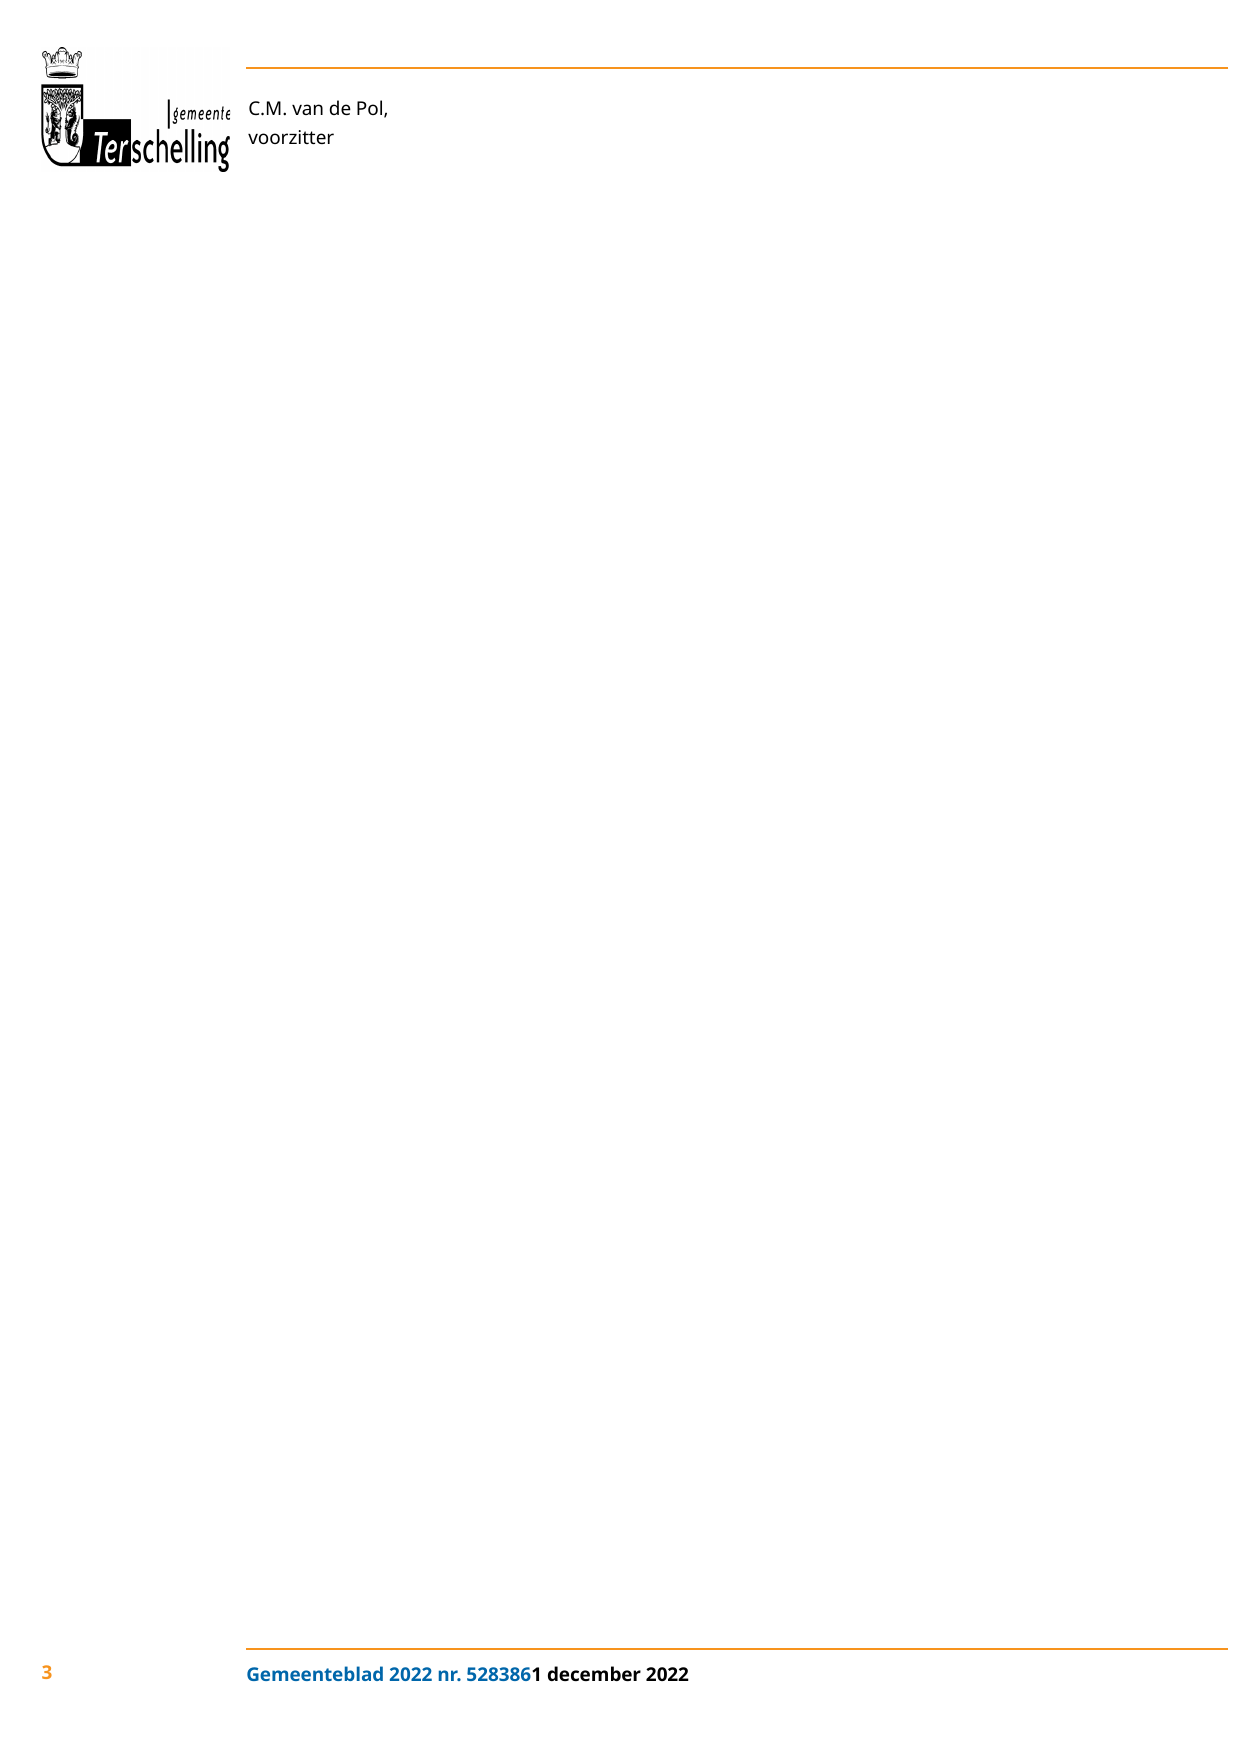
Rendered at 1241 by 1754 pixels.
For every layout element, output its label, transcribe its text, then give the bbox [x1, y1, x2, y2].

text voorzitter [248, 124, 1152, 150]
picture [41, 47, 231, 172]
text C.M. van de Pol, [248, 95, 1152, 121]
